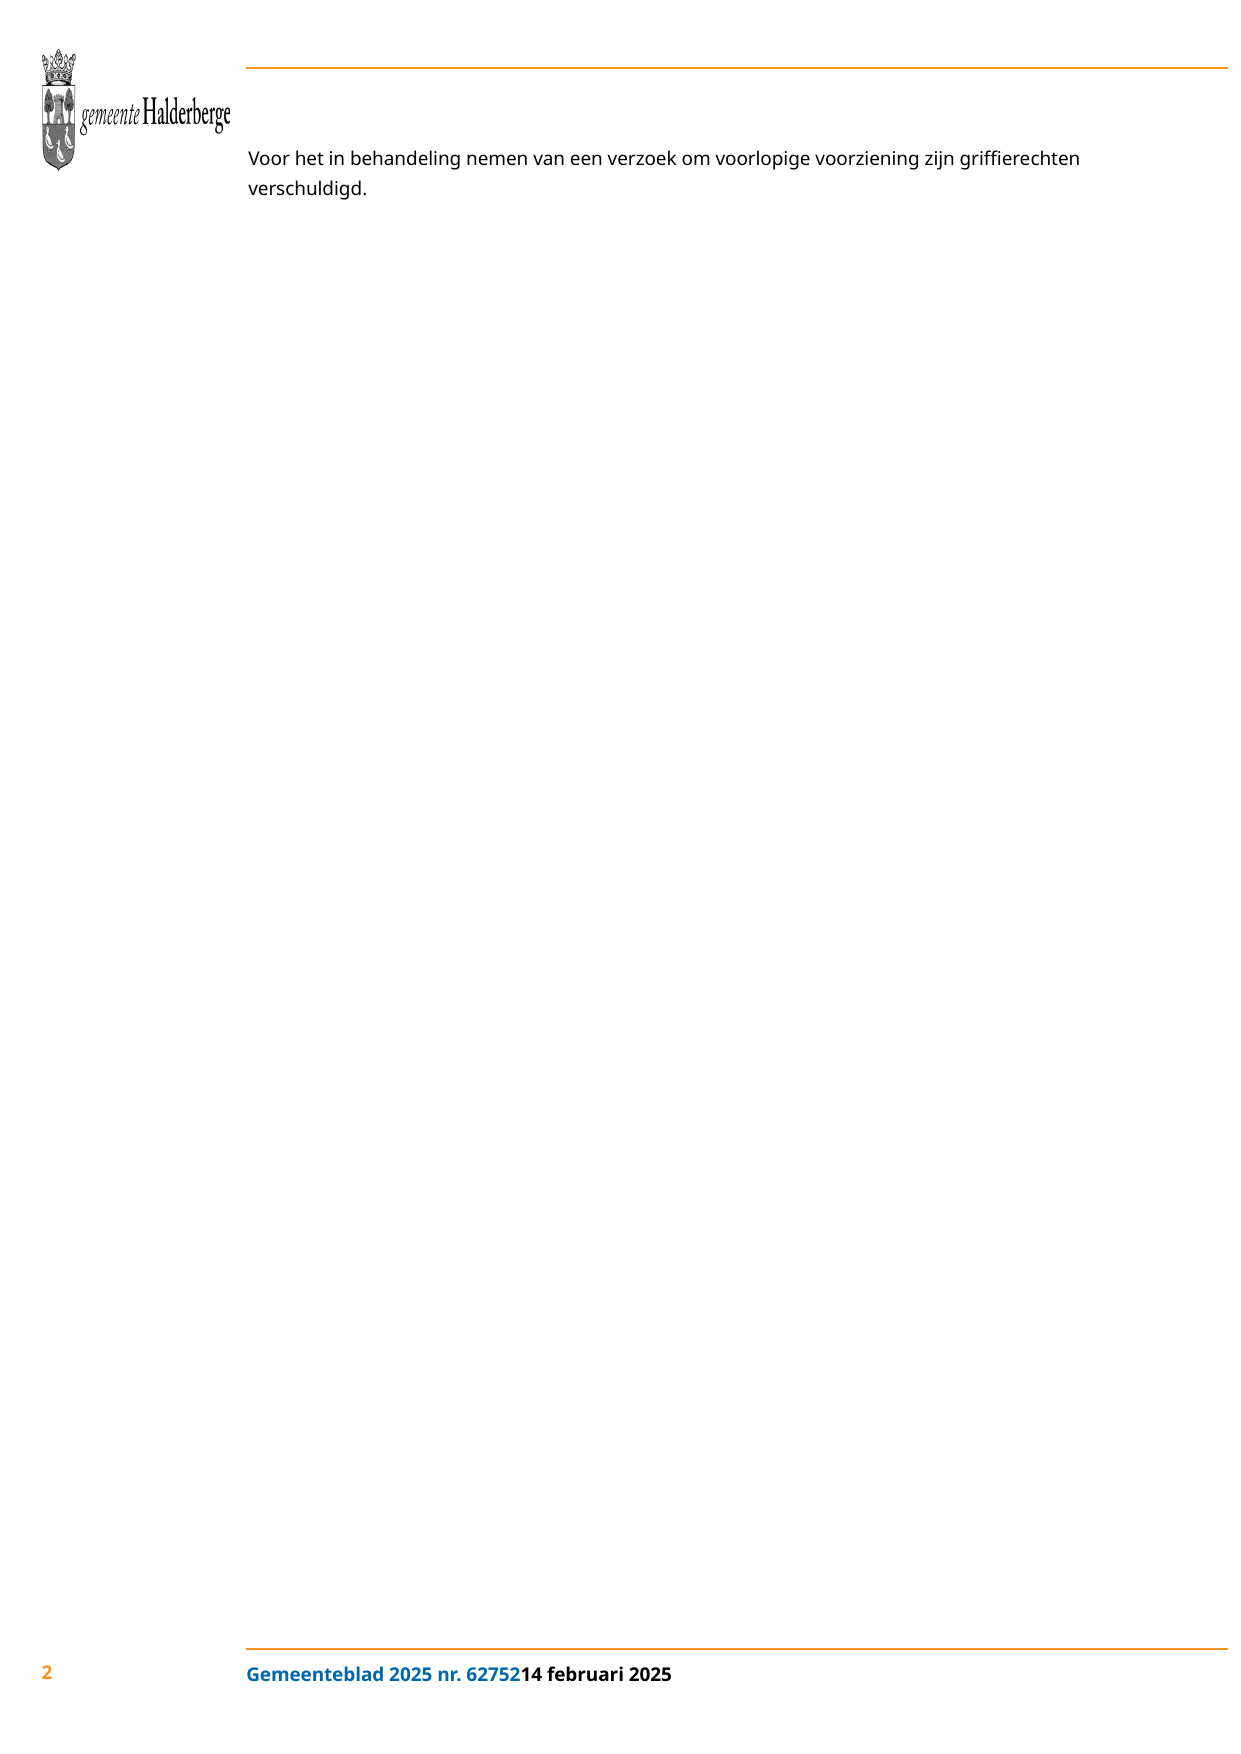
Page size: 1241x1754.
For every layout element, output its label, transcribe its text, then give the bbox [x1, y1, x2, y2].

text Voor het in behandeling nemen van een verzoek om voorlopige voorziening zijn griffierechten verschuldigd. [248, 145, 1152, 201]
picture [41, 47, 231, 172]
